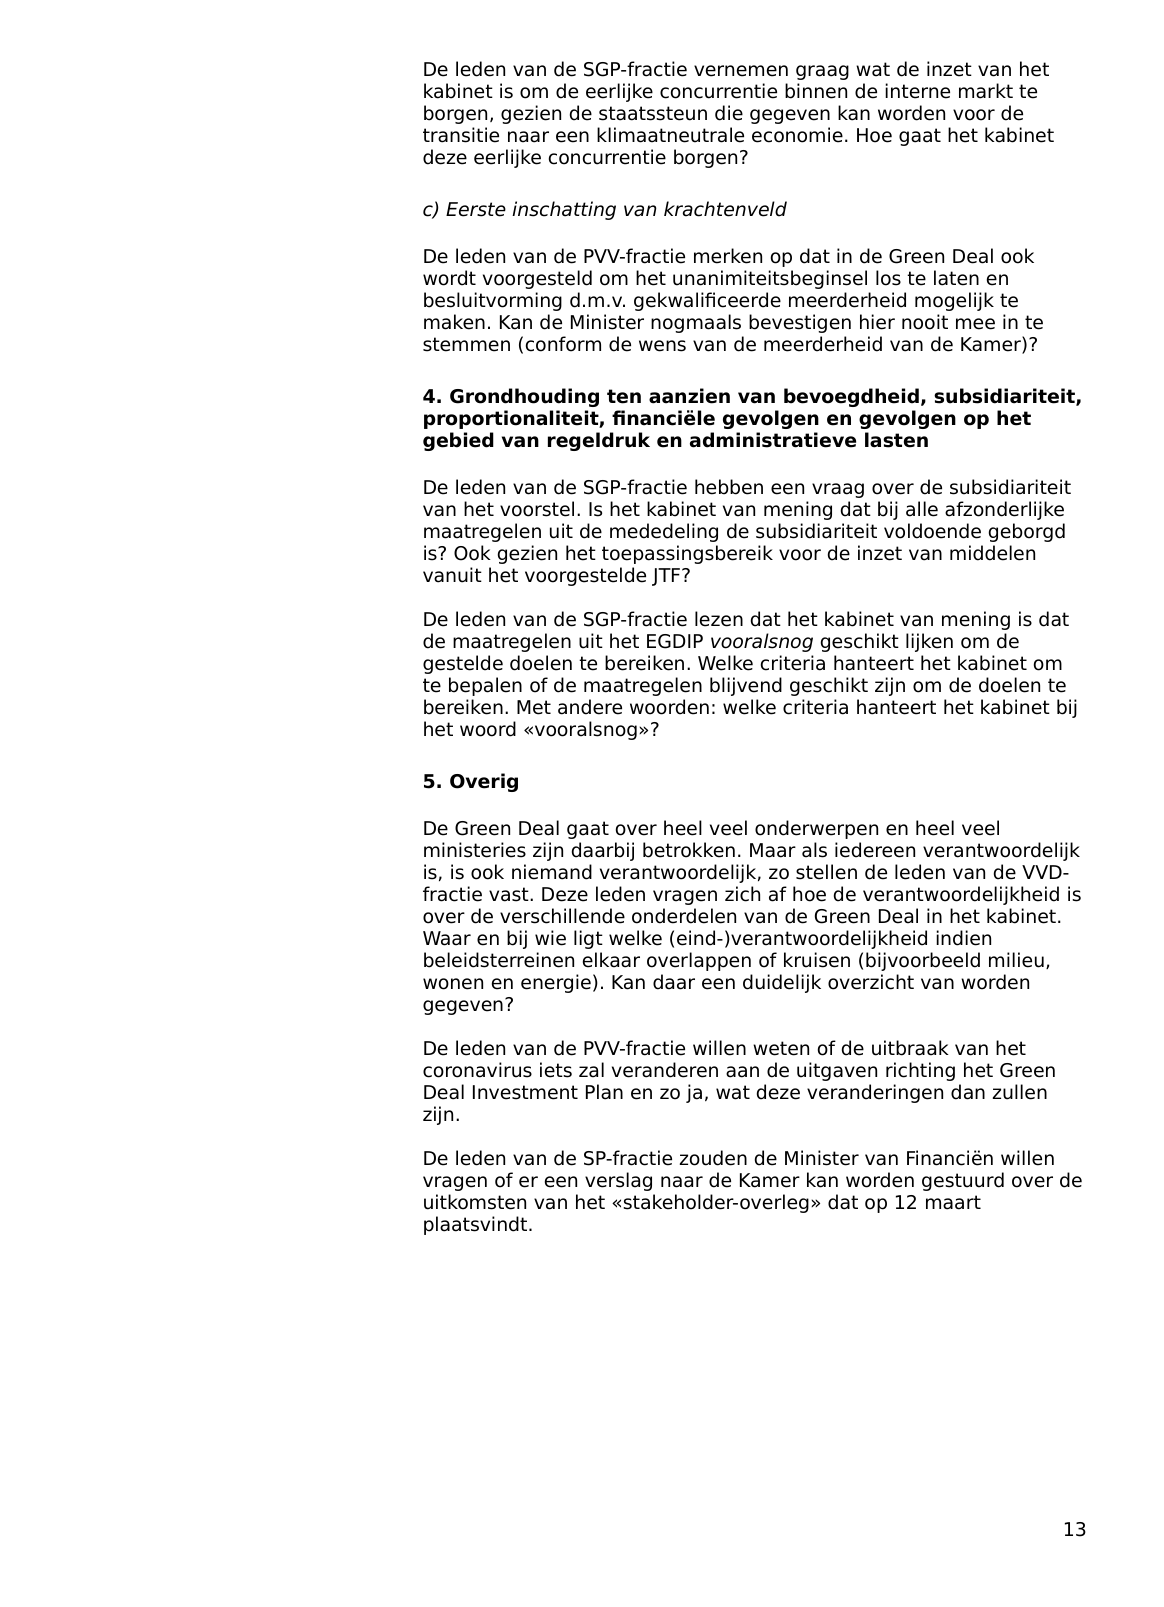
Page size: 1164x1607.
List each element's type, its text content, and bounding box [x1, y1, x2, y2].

text De leden van de PVV-fractie merken op dat in de Green Deal ook wordt voorgesteld om het unanimiteitsbeginsel los te laten en besluitvorming d.m.v. gekwalificeerde meerderheid mogelijk te maken. Kan de Minister nogmaals bevestigen hier nooit mee in te stemmen (conform de wens van de meerderheid van de Kamer)? [422, 246, 1087, 356]
text De Green Deal gaat over heel veel onderwerpen en heel veel ministeries zijn daarbij betrokken. Maar als iedereen verantwoordelijk is, is ook niemand verantwoordelijk, zo stellen de leden van de VVD-fractie vast. Deze leden vragen zich af hoe de verantwoordelijkheid is over de verschillende onderdelen van de Green Deal in het kabinet. Waar en bij wie ligt welke (eind-)verantwoordelijkheid indien beleidsterreinen elkaar overlappen of kruisen (bijvoorbeeld milieu, wonen en energie). Kan daar een duidelijk overzicht van worden gegeven? [422, 818, 1087, 1016]
text De leden van de SGP-fractie vernemen graag wat de inzet van het kabinet is om de eerlijke concurrentie binnen de interne markt te borgen, gezien de staatssteun die gegeven kan worden voor de transitie naar een klimaatneutrale economie. Hoe gaat het kabinet deze eerlijke concurrentie borgen? [422, 59, 1087, 169]
subtitle c) Eerste inschatting van krachtenveld [422, 199, 1087, 221]
text De leden van de SGP-fractie hebben een vraag over de subsidiariteit van het voorstel. Is het kabinet van mening dat bij alle afzonderlijke maatregelen uit de mededeling de subsidiariteit voldoende geborgd is? Ook gezien het toepassingsbereik voor de inzet van middelen vanuit het voorgestelde JTF? [422, 477, 1087, 587]
subtitle 5. Overig [422, 771, 1087, 793]
text De leden van de PVV-fractie willen weten of de uitbraak van het coronavirus iets zal veranderen aan de uitgaven richting het Green Deal Investment Plan en zo ja, wat deze veranderingen dan zullen zijn. [422, 1038, 1087, 1126]
subtitle 4. Grondhouding ten aanzien van bevoegdheid, subsidiariteit, proportionaliteit, financiële gevolgen en gevolgen op het gebied van regeldruk en administratieve lasten [422, 386, 1087, 452]
text De leden van de SP-fractie zouden de Minister van Financiën willen vragen of er een verslag naar de Kamer kan worden gestuurd over de uitkomsten van het «stakeholder-overleg» dat op 12 maart plaatsvindt. [422, 1148, 1087, 1236]
text De leden van de SGP-fractie lezen dat het kabinet van mening is dat de maatregelen uit het EGDIP vooralsnog geschikt lijken om de gestelde doelen te bereiken. Welke criteria hanteert het kabinet om te bepalen of de maatregelen blijvend geschikt zijn om de doelen te bereiken. Met andere woorden: welke criteria hanteert het kabinet bij het woord «vooralsnog»? [422, 609, 1087, 741]
